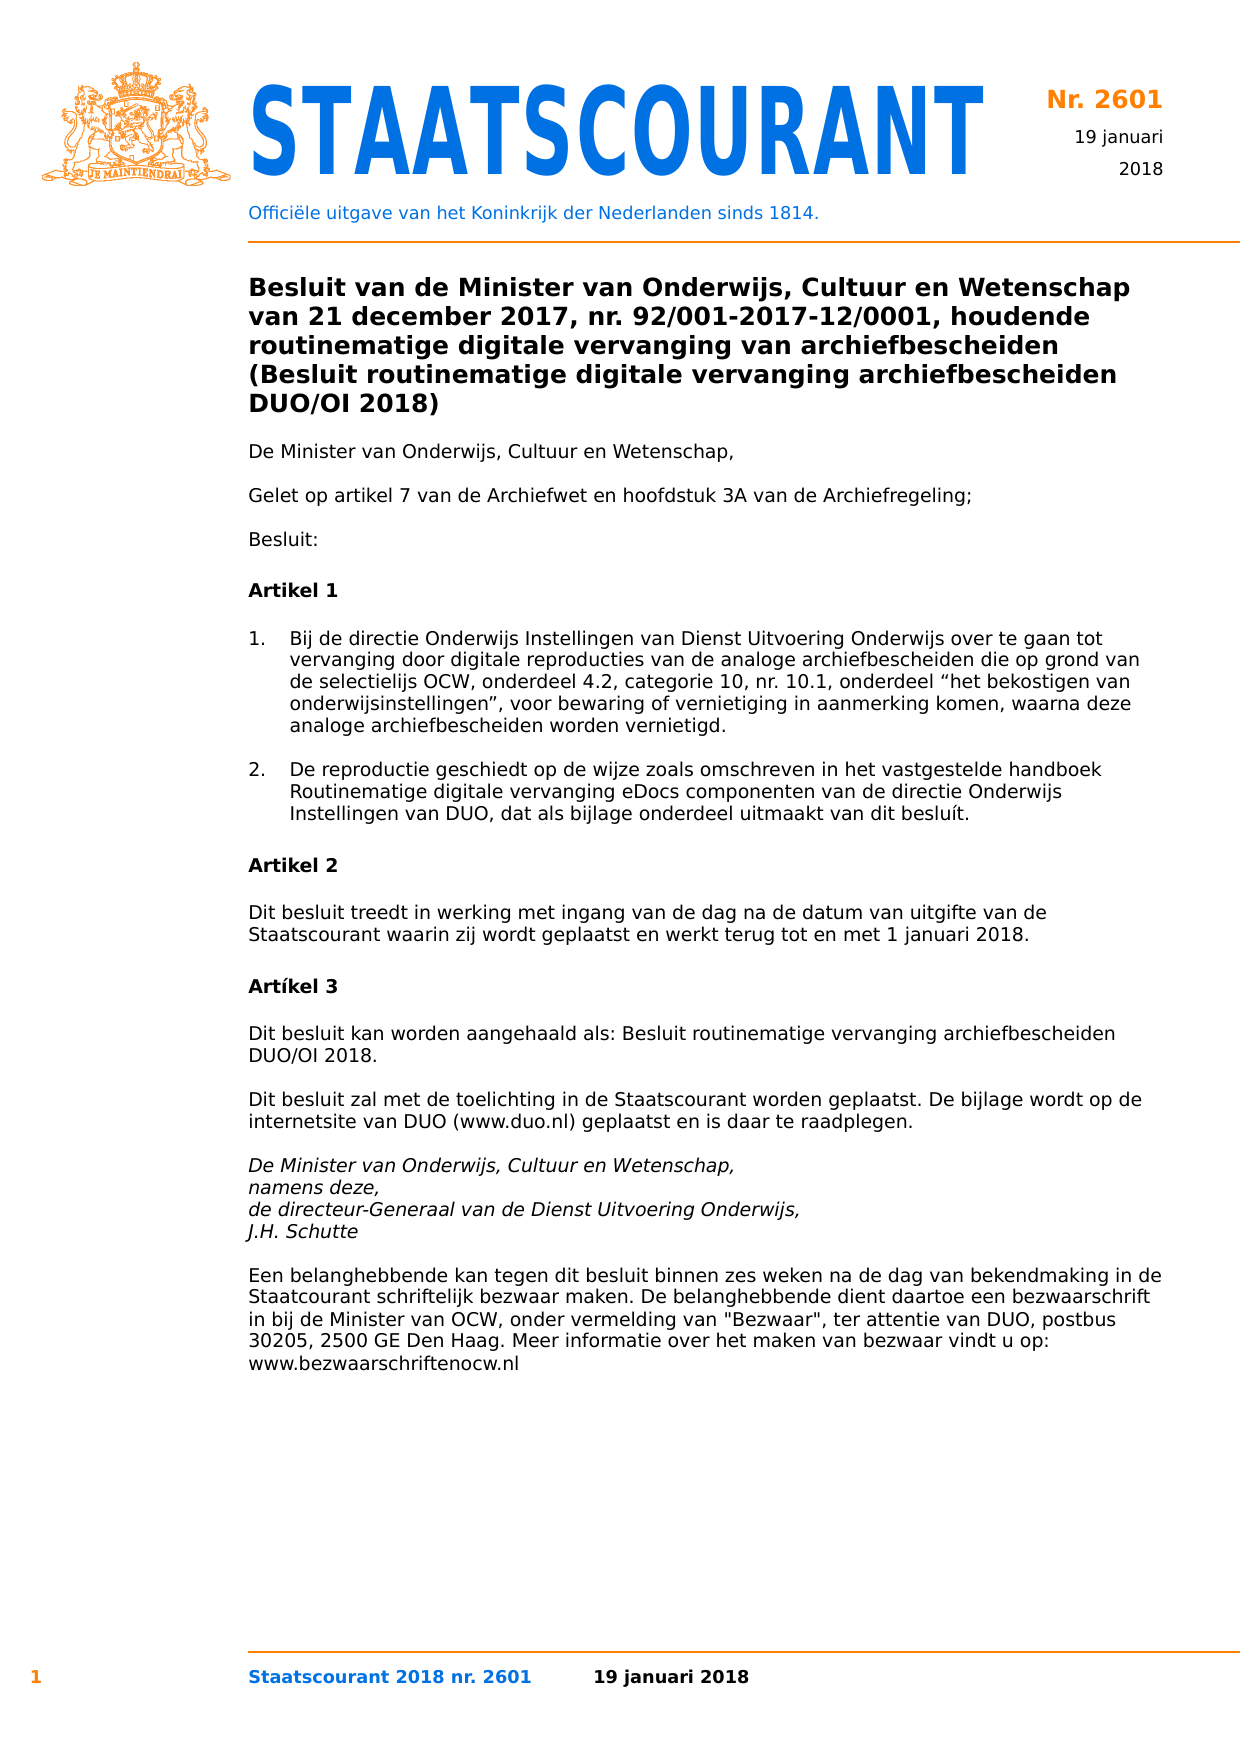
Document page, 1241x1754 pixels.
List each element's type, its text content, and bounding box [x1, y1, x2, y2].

text Dit besluit zal met de toelichting in de Staatscourant worden geplaatst. De bijlage wordt op de internetsite van DUO (www.duo.nl) geplaatst en is daar te raadplegen. [248, 1089, 1163, 1133]
text Besluit: [248, 528, 1163, 550]
subtitle Artíkel 3 [248, 976, 1163, 998]
subtitle Artikel 1 [248, 580, 1163, 602]
text 1. Bij de directie Onderwijs Instellingen van Dienst Uitvoering Onderwijs over te gaan tot vervanging door digitale reproducties van de analoge archiefbescheiden die op grond van de selectielijs OCW, onderdeel 4.2, categorie 10, nr. 10.1, onderdeel “het bekostigen van onderwijsinstellingen”, voor bewaring of vernietiging in aanmerking komen, waarna deze analoge archiefbescheiden worden vernietigd. [248, 627, 1163, 737]
text Dit besluit kan worden aangehaald als: Besluit routinematige vervanging archiefbescheiden DUO/OI 2018. [248, 1023, 1163, 1067]
table_header STAATSCOURANT [248, 62, 998, 203]
text De Minister van Onderwijs, Cultuur en Wetenschap, namens deze, de directeur-Generaal van de Dienst Uitvoering Onderwijs, J.H. Schutte [248, 1155, 1163, 1243]
table_cell 2018 [998, 153, 1240, 203]
text Een belanghebbende kan tegen dit besluit binnen zes weken na de dag van bekendmaking in de Staatcourant schriftelijk bezwaar maken. De belanghebbende dient daartoe een bezwaarschrift in bij de Minister van OCW, onder vermelding van "Bezwaar", ter attentie van DUO, postbus 30205, 2500 GE Den Haag. Meer informatie over het maken van bezwaar vindt u op: www.bezwaarschriftenocw.nl [248, 1264, 1163, 1374]
table_header Nr. 2601 [998, 62, 1240, 121]
text Gelet op artikel 7 van de Archiefwet en hoofdstuk 3A van de Archiefregeling; [248, 484, 1163, 507]
text De Minister van Onderwijs, Cultuur en Wetenschap, [248, 441, 1163, 463]
text Dit besluit treedt in werking met ingang van de dag na de datum van uitgifte van de Staatscourant waarin zij wordt geplaatst en werkt terug tot en met 1 januari 2018. [248, 902, 1163, 946]
subtitle Besluit van de Minister van Onderwijs, Cultuur en Wetenschap van 21 december 2017, nr. 92/001-2017-12/0001, houdende routinematige digitale vervanging van archiefbescheiden (Besluit routinematige digitale vervanging archiefbescheiden DUO/OI 2018) [248, 273, 1163, 419]
table_cell 19 januari [998, 121, 1240, 153]
table_cell Officiële uitgave van het Koninkrijk der Nederlanden sinds 1814. [248, 203, 1240, 241]
picture [41, 62, 231, 186]
text 2. De reproductie geschiedt op de wijze zoals omschreven in het vastgestelde handboek Routinematige digitale vervanging eDocs componenten van de directie Onderwijs Instellingen van DUO, dat als bijlage onderdeel uitmaakt van dit besluít. [248, 759, 1163, 825]
subtitle Artikel 2 [248, 855, 1163, 877]
table_header [25, 62, 248, 241]
